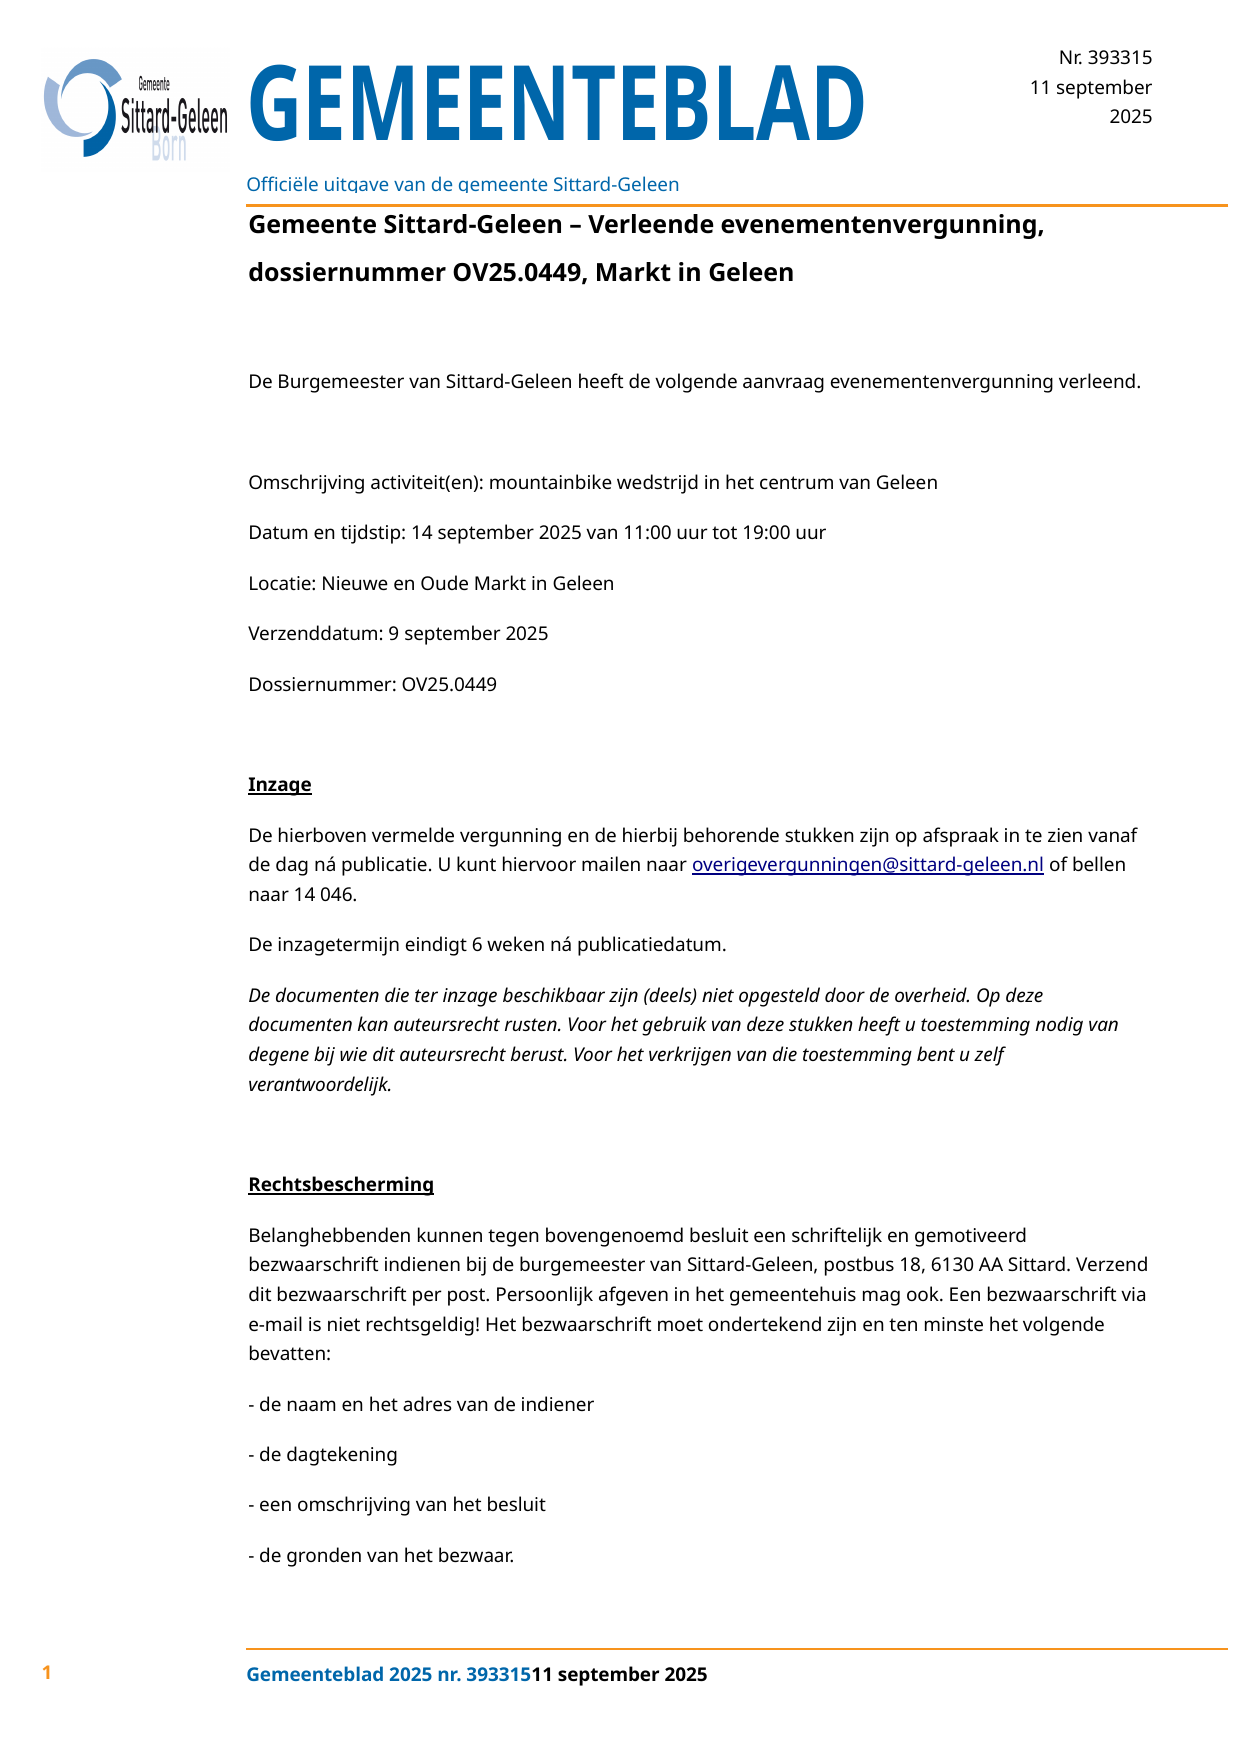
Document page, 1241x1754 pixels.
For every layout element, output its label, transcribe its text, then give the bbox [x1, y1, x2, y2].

text Datum en tijdstip: 14 september 2025 van 11:00 uur tot 19:00 uur [248, 519, 1152, 545]
text De hierboven vermelde vergunning en de hierbij behorende stukken zijn op afspraak in te zien vanaf de dag ná publicatie. U kunt hiervoor mailen naar overigevergunningen@sittard-geleen.nl of bellen naar 14 046. [248, 822, 1152, 907]
text Omschrijving activiteit(en): mountainbike wedstrijd in het centrum van Geleen [248, 469, 1152, 495]
text Rechtsbescherming [248, 1172, 1152, 1197]
text De documenten die ter inzage beschikbaar zijn (deels) niet opgesteld door de overheid. Op deze documenten kan auteursrecht rusten. Voor het gebruik van deze stukken heeft u toestemming nodig van degene bij wie dit auteursrecht berust. Voor het verkrijgen van die toestemming bent u zelf verantwoordelijk. [248, 982, 1152, 1097]
text Inzage [248, 772, 1152, 797]
text - de gronden van het bezwaar. [248, 1542, 1152, 1568]
text De Burgemeester van Sittard-Geleen heeft de volgende aanvraag evenementenvergunning verleend. [248, 368, 1152, 394]
text Locatie: Nieuwe en Oude Markt in Geleen [248, 570, 1152, 596]
text - een omschrijving van het besluit [248, 1492, 1152, 1517]
text Gemeente Sittard-Geleen – Verleende evenementenvergunning, dossiernummer OV25.0449, Markt in Geleen [248, 207, 1152, 288]
text Verzenddatum: 9 september 2025 [248, 620, 1152, 646]
text Belanghebbenden kunnen tegen bovengenoemd besluit een schriftelijk en gemotiveerd bezwaarschrift indienen bij de burgemeester van Sittard-Geleen, postbus 18, 6130 AA Sittard. Verzend dit bezwaarschrift per post. Persoonlijk afgeven in het gemeentehuis mag ook. Een bezwaarschrift via e-mail is niet rechtsgeldig! Het bezwaarschrift moet ondertekend zijn en ten minste het volgende bevatten: [248, 1222, 1152, 1366]
text - de dagtekening [248, 1441, 1152, 1467]
text De inzagetermijn eindigt 6 weken ná publicatiedatum. [248, 932, 1152, 957]
text - de naam en het adres van de indiener [248, 1391, 1152, 1417]
text Dossiernummer: OV25.0449 [248, 671, 1152, 697]
picture [41, 47, 231, 172]
